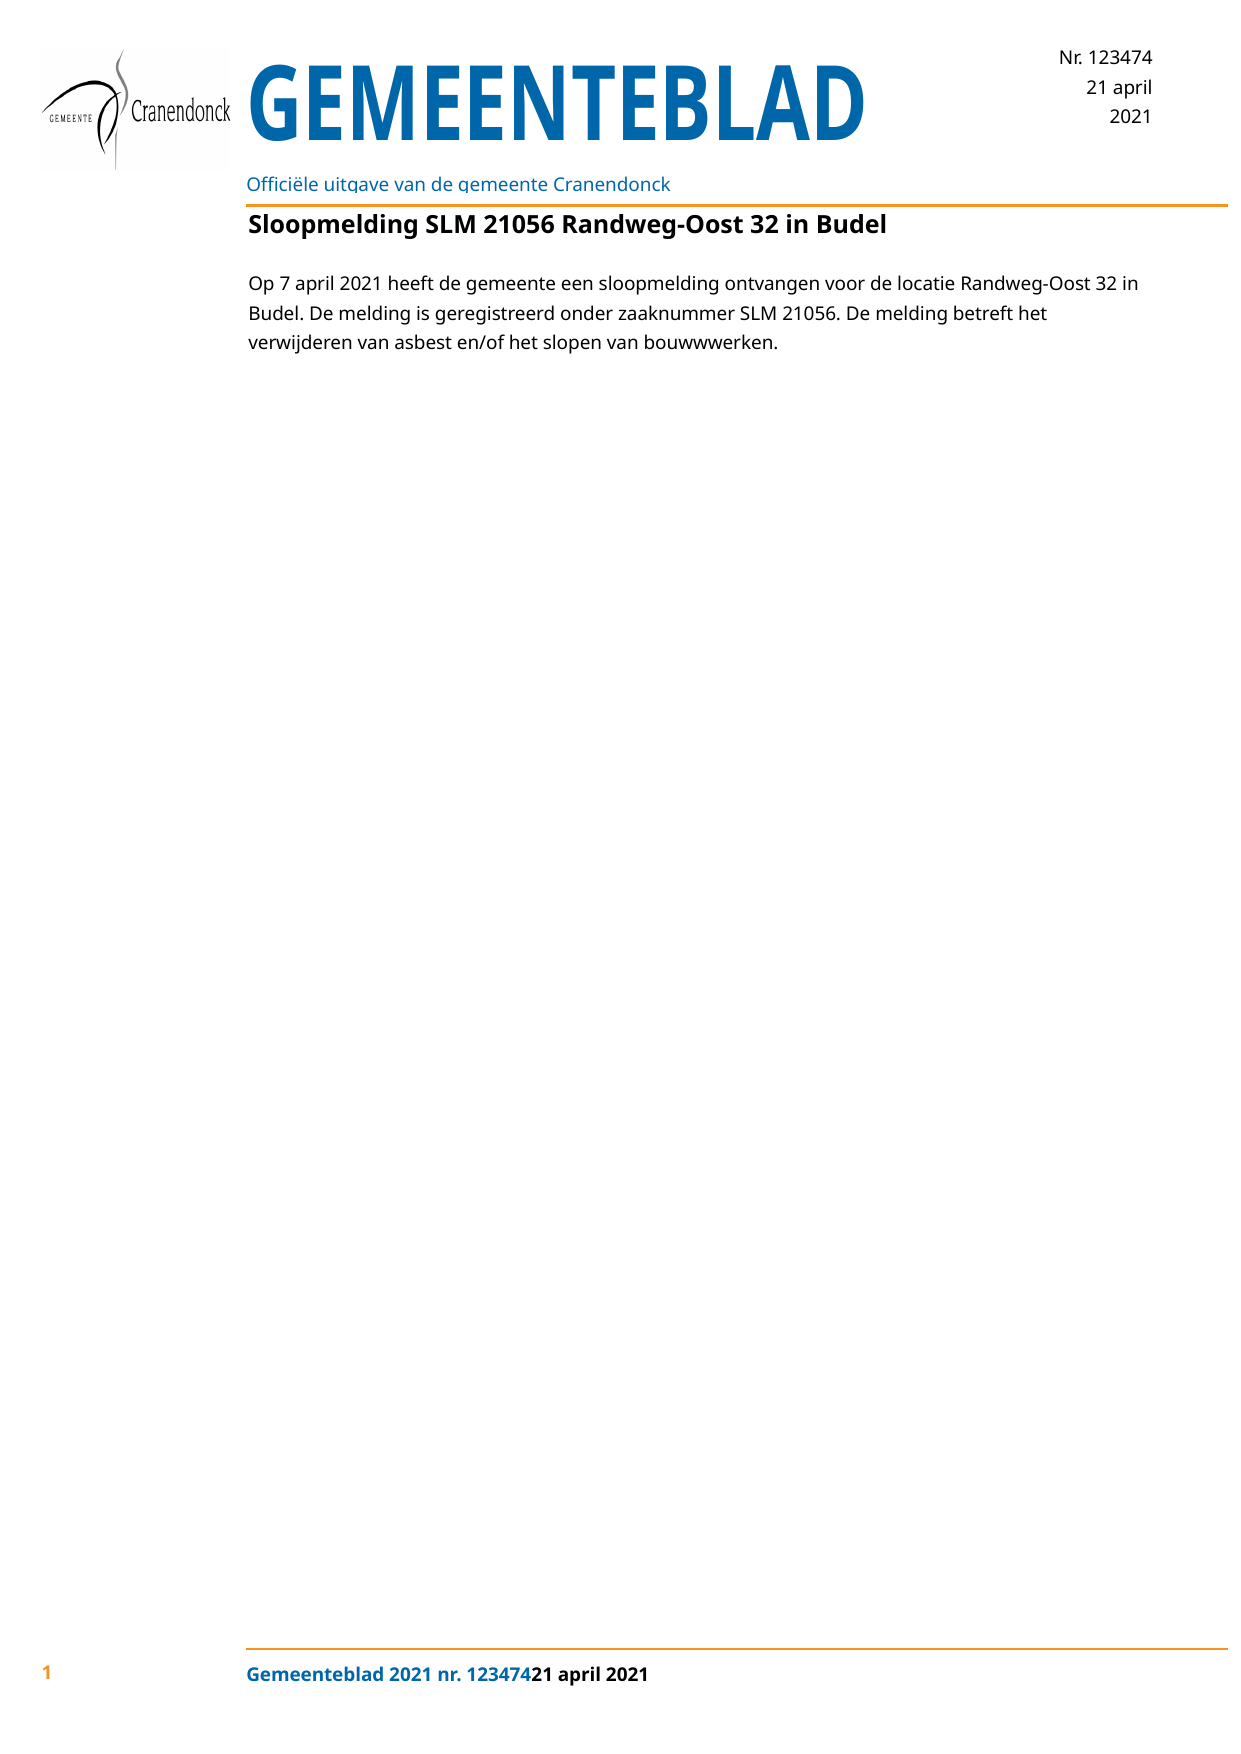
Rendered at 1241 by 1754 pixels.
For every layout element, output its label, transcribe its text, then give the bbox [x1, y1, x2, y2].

text Sloopmelding SLM 21056 Randweg-Oost 32 in Budel [248, 207, 1152, 241]
text Op 7 april 2021 heeft de gemeente een sloopmelding ontvangen voor de locatie Randweg-Oost 32 in Budel. De melding is geregistreerd onder zaaknummer SLM 21056. De melding betreft het verwijderen van asbest en/of het slopen van bouwwwerken. [248, 270, 1152, 355]
picture [41, 47, 231, 172]
